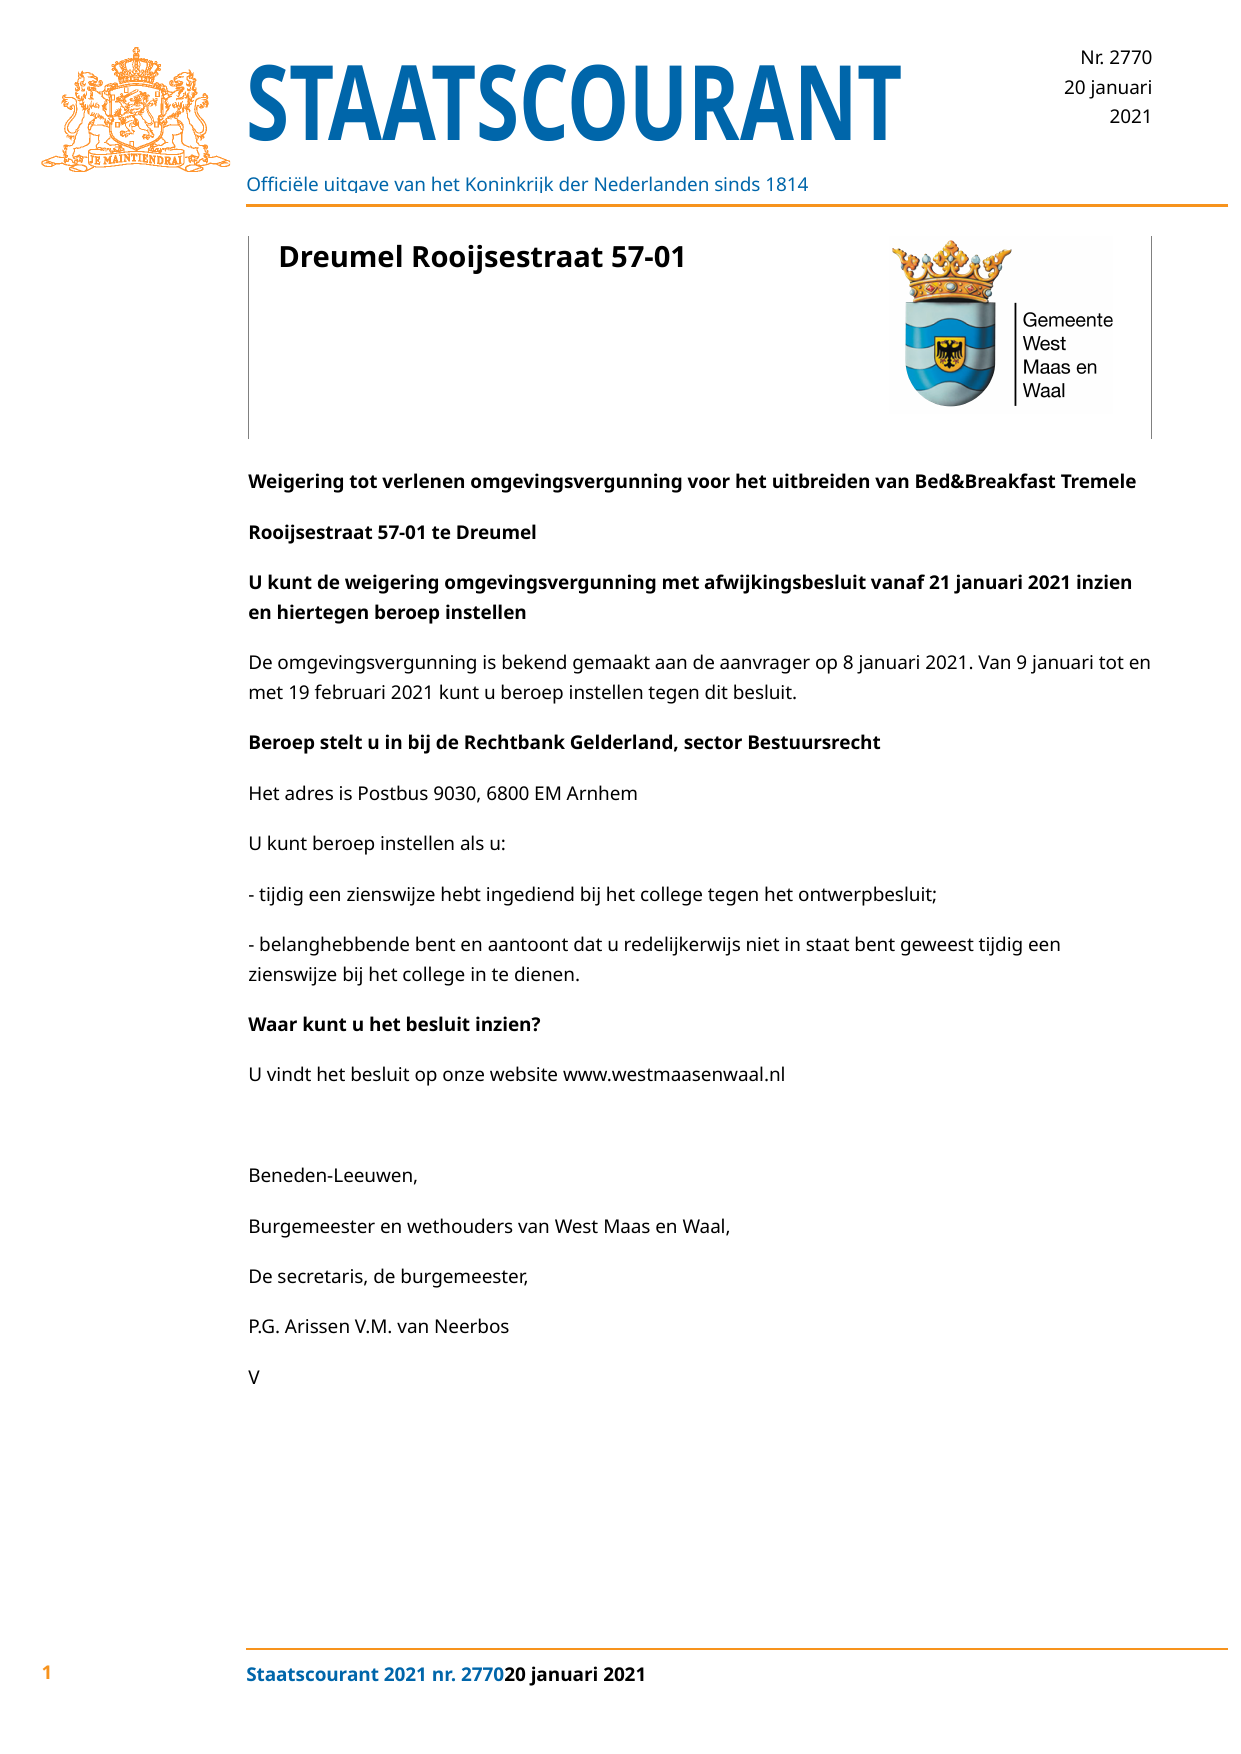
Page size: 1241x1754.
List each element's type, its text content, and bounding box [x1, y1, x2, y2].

table_header [850, 414, 1151, 439]
table_header [850, 236, 888, 413]
text - belanghebbende bent en aantoont dat u redelijkerwijs niet in staat bent geweest tijdig een zienswijze bij het college in te dienen. [248, 931, 1152, 986]
text U kunt de weigering omgevingsvergunning met afwijkingsbesluit vanaf 21 januari 2021 inzien en hiertegen beroep instellen [248, 569, 1152, 625]
text U kunt beroep instellen als u: [248, 830, 1152, 856]
text Burgemeester en wethouders van West Maas en Waal, [248, 1213, 1152, 1238]
text Waar kunt u het besluit inzien? [248, 1011, 1152, 1037]
text - tijdig een zienswijze hebt ingediend bij het college tegen het ontwerpbesluit; [248, 881, 1152, 906]
text P.G. Arissen V.M. van Neerbos [248, 1314, 1152, 1339]
table_header Dreumel Rooijsestraat 57-01 [249, 236, 850, 439]
text Rooijsestraat 57-01 te Dreumel [248, 519, 1152, 545]
text Weigering tot verlenen omgevingsvergunning voor het uitbreiden van Bed&Breakfast Tremele [248, 469, 1152, 494]
text De secretaris, de burgemeester, [248, 1263, 1152, 1289]
text Beroep stelt u in bij de Rechtbank Gelderland, sector Bestuursrecht [248, 729, 1152, 755]
text Beneden-Leeuwen, [248, 1162, 1152, 1188]
picture [41, 47, 231, 172]
text U vindt het besluit op onze website www.westmaasenwaal.nl [248, 1062, 1152, 1087]
text V [248, 1364, 1152, 1390]
table_header [1113, 236, 1151, 413]
picture [888, 236, 1113, 414]
text De omgevingsvergunning is bekend gemaakt aan de aanvrager op 8 januari 2021. Van 9 januari tot en met 19 februari 2021 kunt u beroep instellen tegen dit besluit. [248, 649, 1152, 705]
text Het adres is Postbus 9030, 6800 EM Arnhem [248, 780, 1152, 806]
